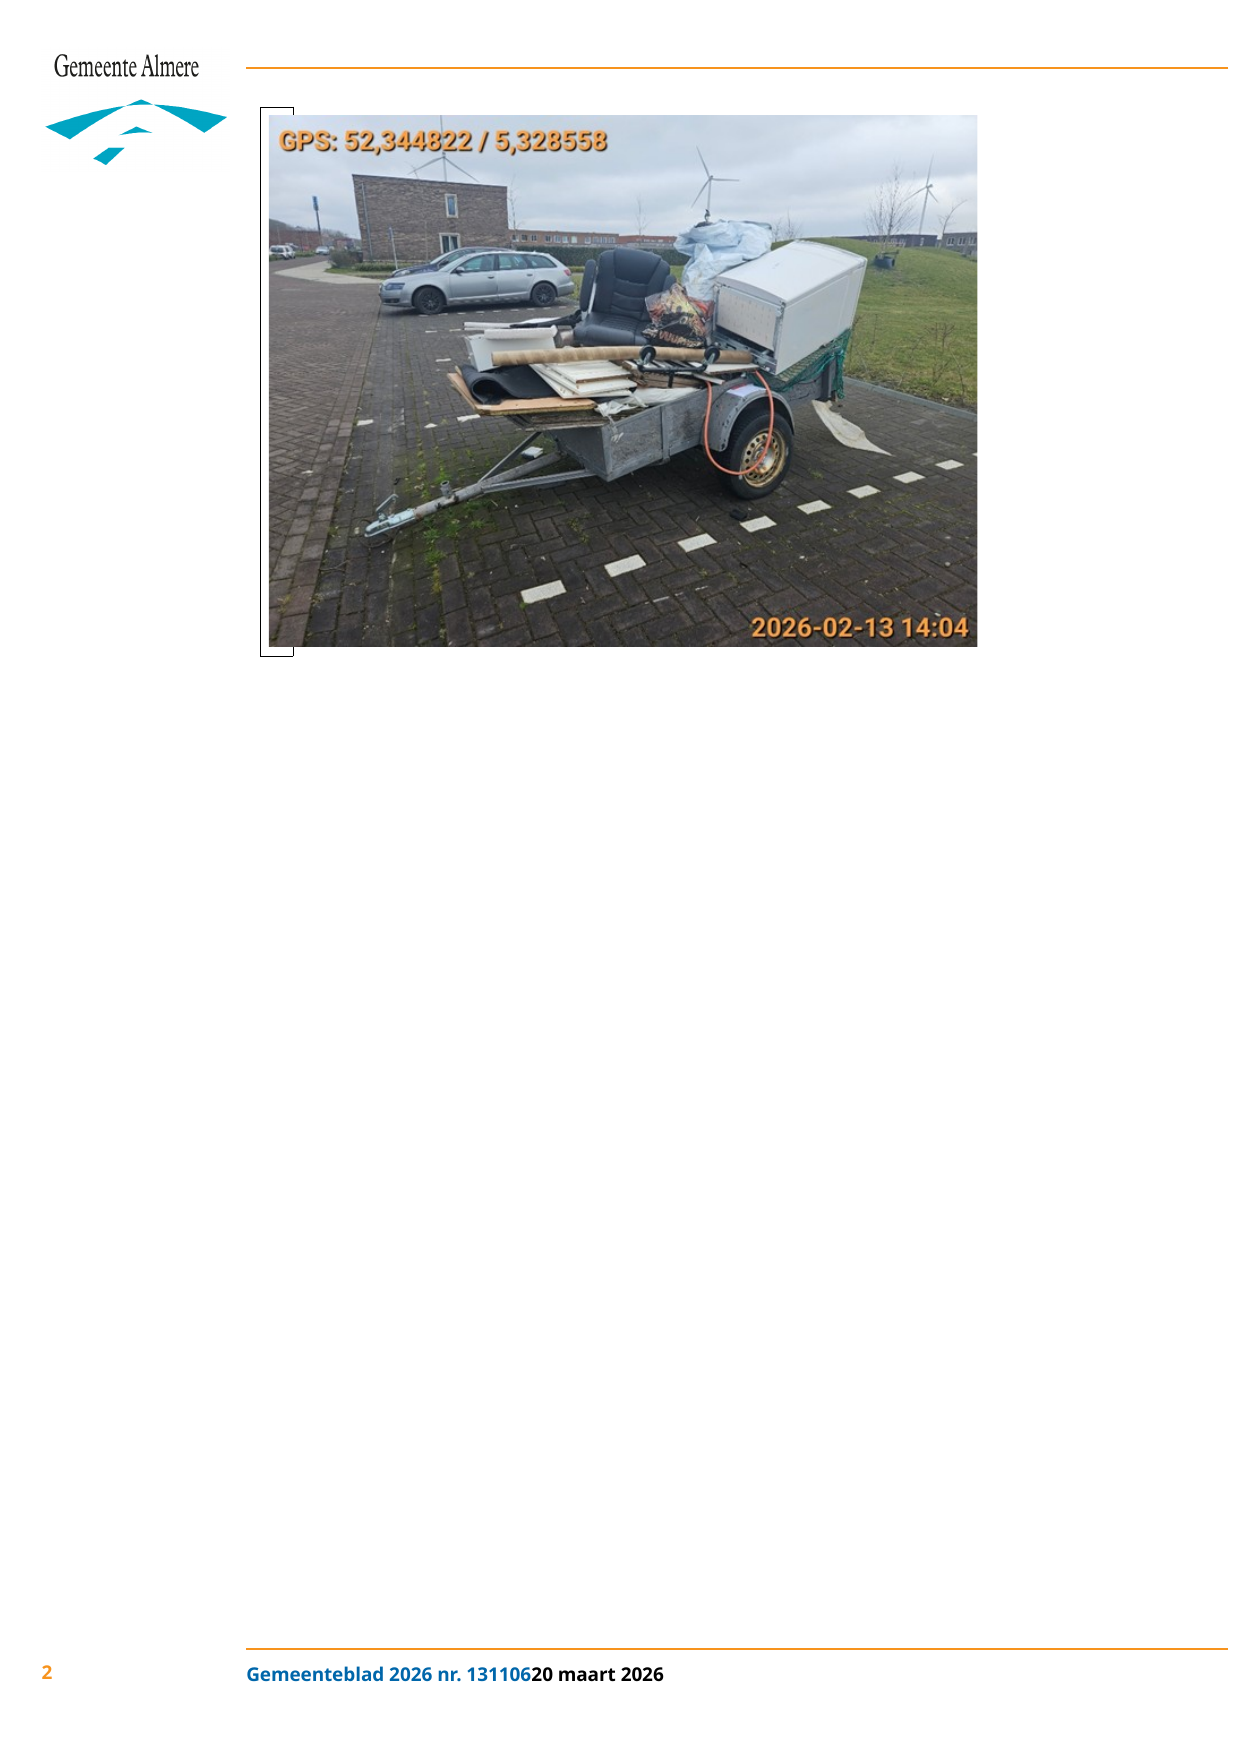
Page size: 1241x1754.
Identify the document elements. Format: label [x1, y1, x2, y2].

picture [268, 115, 978, 647]
picture [41, 47, 231, 172]
